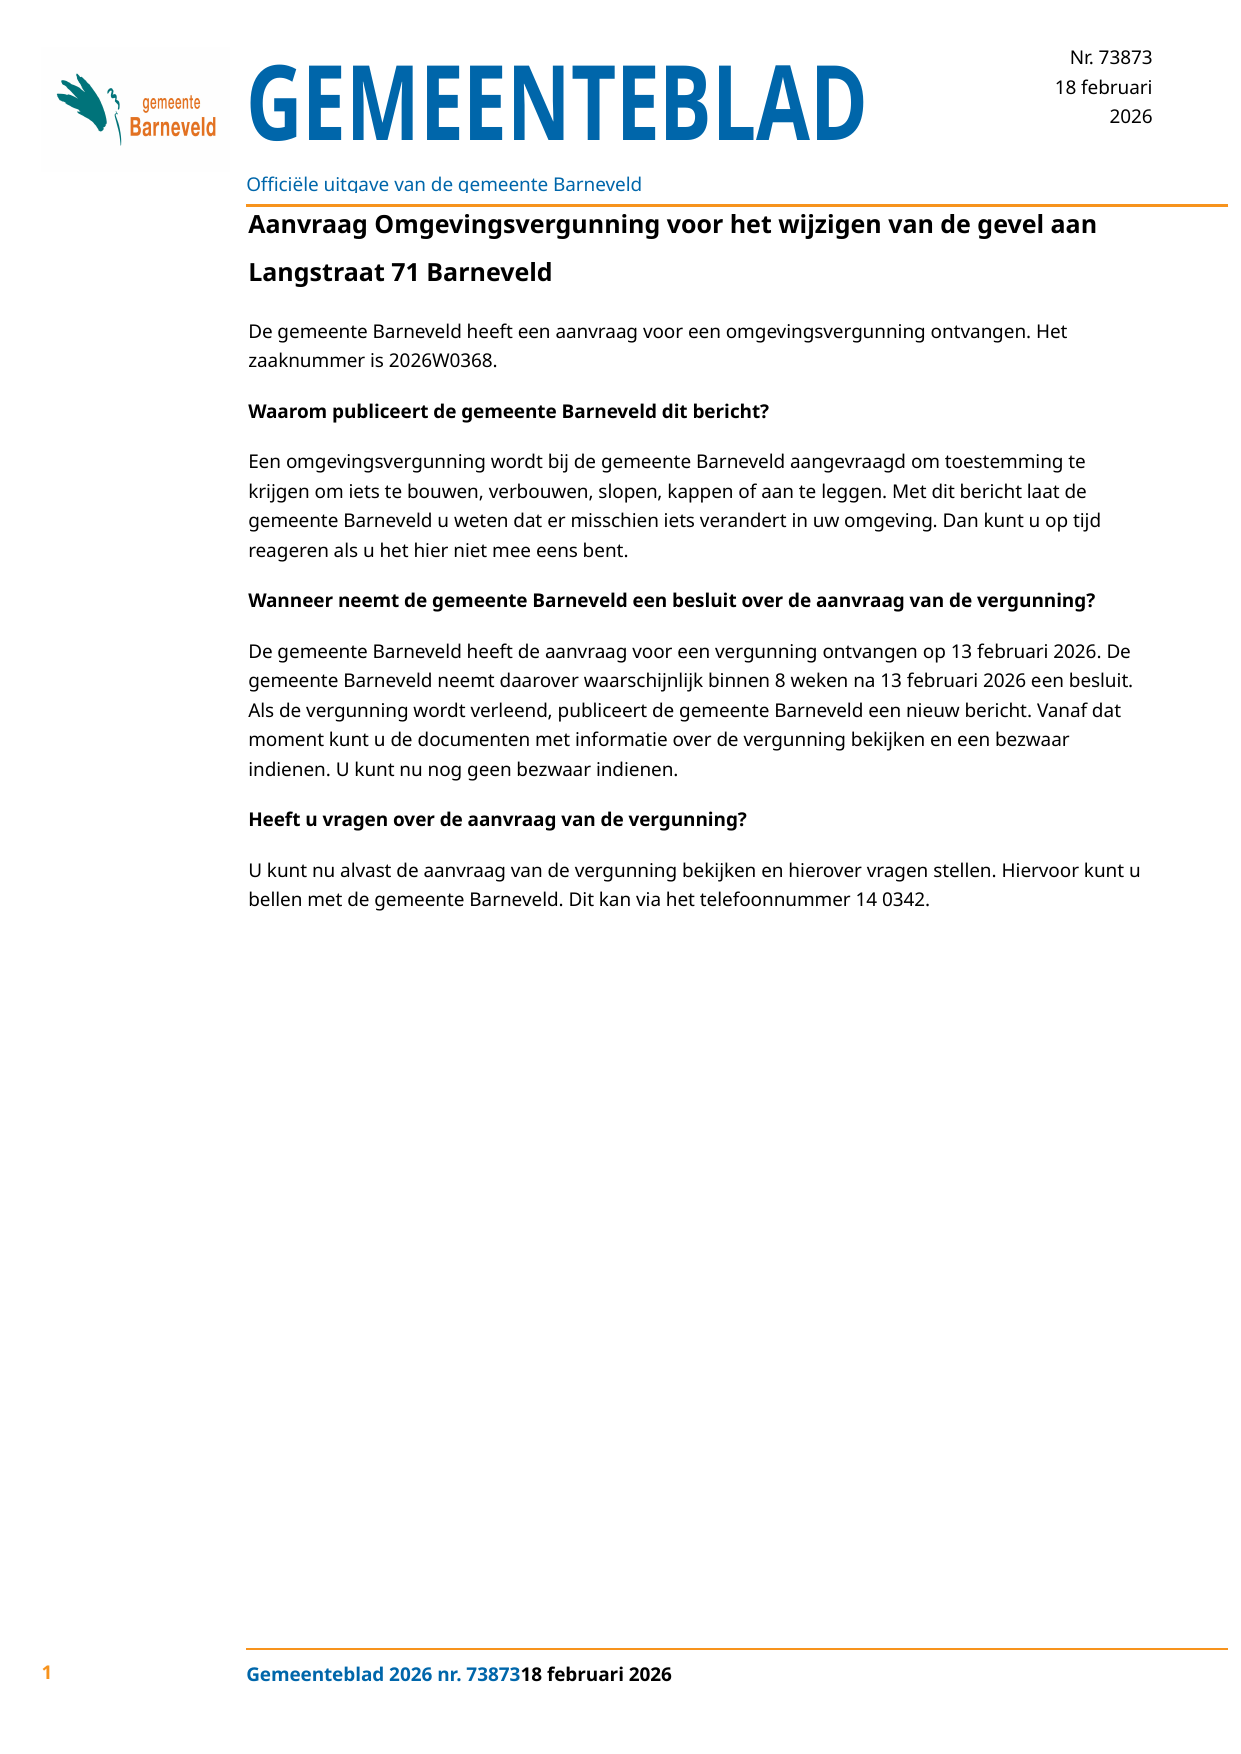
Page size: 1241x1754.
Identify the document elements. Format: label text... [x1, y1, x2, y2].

text Heeft u vragen over de aanvraag van de vergunning? [248, 807, 1152, 832]
picture [41, 47, 231, 172]
text Aanvraag Omgevingsvergunning voor het wijzigen van de gevel aan Langstraat 71 Barneveld [248, 207, 1152, 288]
text U kunt nu alvast de aanvraag van de vergunning bekijken en hierover vragen stellen. Hiervoor kunt u bellen met de gemeente Barneveld. Dit kan via het telefoonnummer 14 0342. [248, 857, 1152, 912]
text De gemeente Barneveld heeft een aanvraag voor een omgevingsvergunning ontvangen. Het zaaknummer is 2026W0368. [248, 318, 1152, 373]
text Wanneer neemt de gemeente Barneveld een besluit over de aanvraag van de vergunning? [248, 587, 1152, 613]
text De gemeente Barneveld heeft de aanvraag voor een vergunning ontvangen op 13 februari 2026. De gemeente Barneveld neemt daarover waarschijnlijk binnen 8 weken na 13 februari 2026 een besluit. Als de vergunning wordt verleend, publiceert de gemeente Barneveld een nieuw bericht. Vanaf dat moment kunt u de documenten met informatie over de vergunning bekijken en een bezwaar indienen. U kunt nu nog geen bezwaar indienen. [248, 638, 1152, 782]
text Waarom publiceert de gemeente Barneveld dit bericht? [248, 398, 1152, 424]
text Een omgevingsvergunning wordt bij de gemeente Barneveld aangevraagd om toestemming te krijgen om iets te bouwen, verbouwen, slopen, kappen of aan te leggen. Met dit bericht laat de gemeente Barneveld u weten dat er misschien iets verandert in uw omgeving. Dan kunt u op tijd reageren als u het hier niet mee eens bent. [248, 448, 1152, 563]
